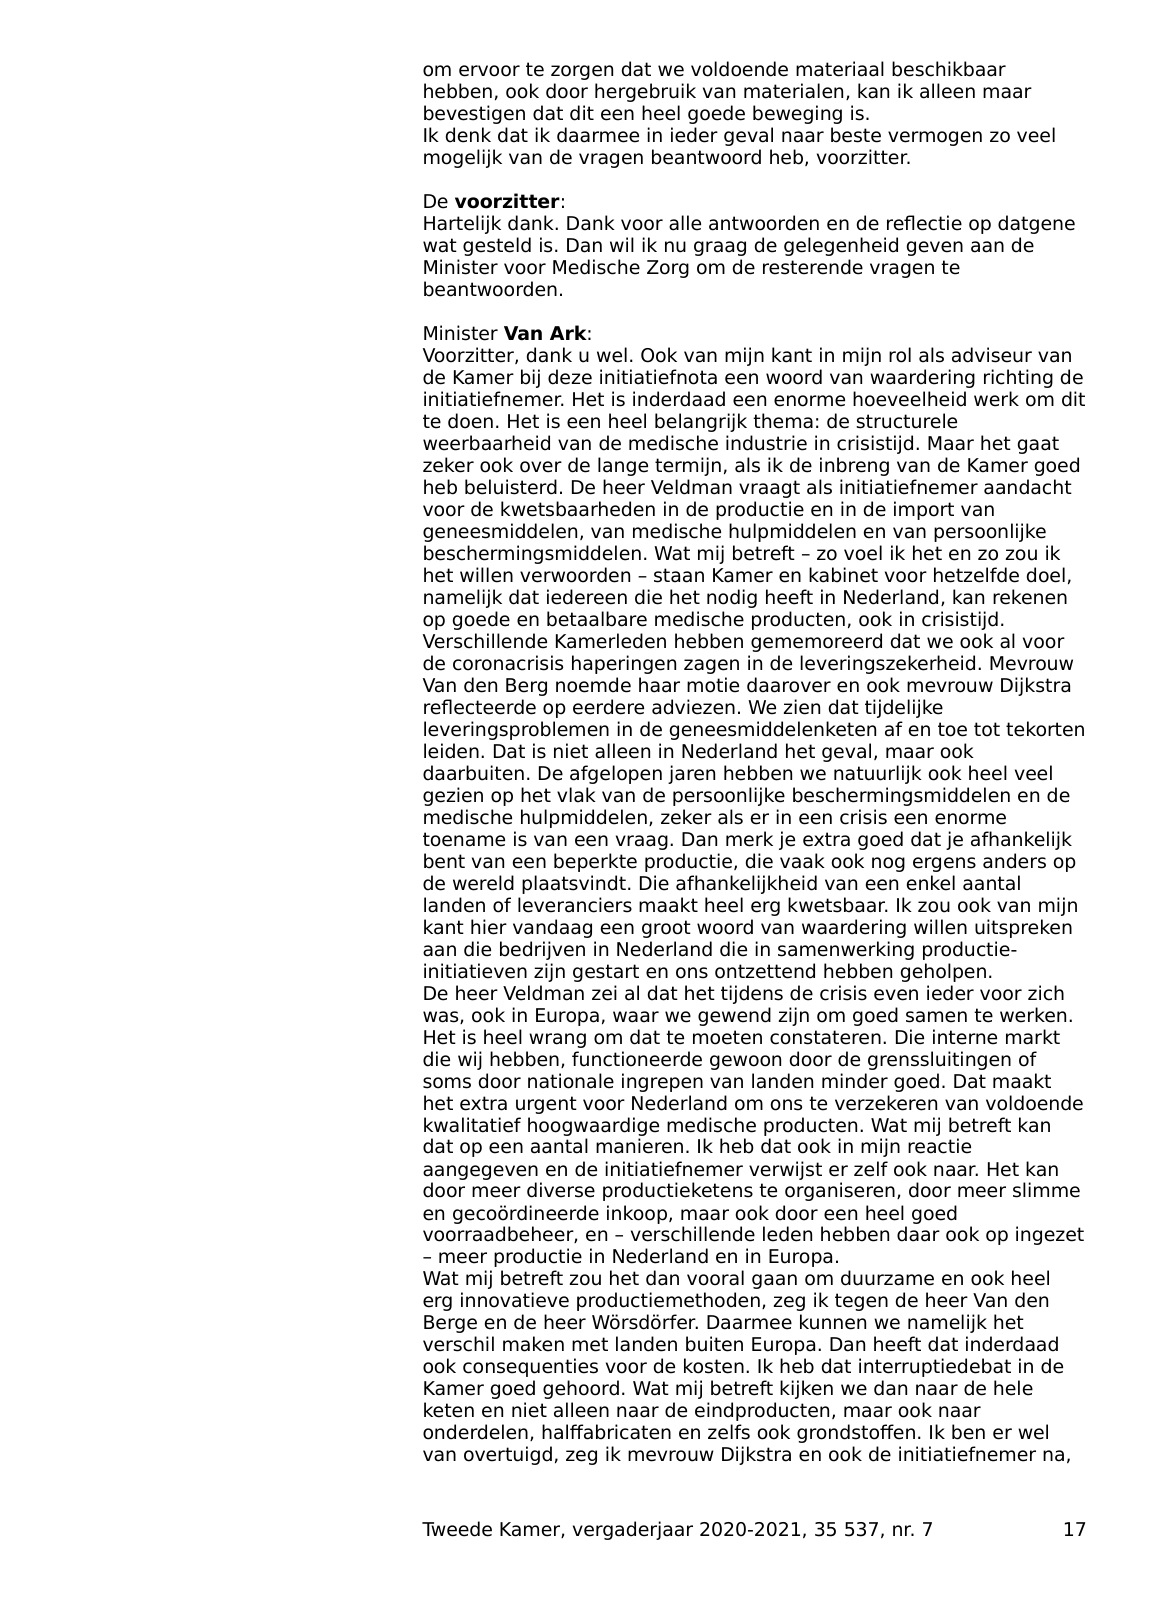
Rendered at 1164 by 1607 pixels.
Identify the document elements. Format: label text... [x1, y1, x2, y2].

text Hartelijk dank. Dank voor alle antwoorden en de reflectie op datgene wat gesteld is. Dan wil ik nu graag de gelegenheid geven aan de Minister voor Medische Zorg om de resterende vragen te beantwoorden. [422, 213, 1087, 301]
text Ik denk dat ik daarmee in ieder geval naar beste vermogen zo veel mogelijk van de vragen beantwoord heb, voorzitter. [422, 125, 1087, 169]
text Voorzitter, dank u wel. Ook van mijn kant in mijn rol als adviseur van de Kamer bij deze initiatiefnota een woord van waardering richting de initiatiefnemer. Het is inderdaad een enorme hoeveelheid werk om dit te doen. Het is een heel belangrijk thema: de structurele weerbaarheid van de medische industrie in crisistijd. Maar het gaat zeker ook over de lange termijn, als ik de inbreng van de Kamer goed heb beluisterd. De heer Veldman vraagt als initiatiefnemer aandacht voor de kwetsbaarheden in de productie en in de import van geneesmiddelen, van medische hulpmiddelen en van persoonlijke beschermingsmiddelen. Wat mij betreft – zo voel ik het en zo zou ik het willen verwoorden – staan Kamer en kabinet voor hetzelfde doel, namelijk dat iedereen die het nodig heeft in Nederland, kan rekenen op goede en betaalbare medische producten, ook in crisistijd. [422, 345, 1087, 631]
text Minister Van Ark: [422, 323, 1087, 345]
text De heer Veldman zei al dat het tijdens de crisis even ieder voor zich was, ook in Europa, waar we gewend zijn om goed samen te werken. Het is heel wrang om dat te moeten constateren. Die interne markt die wij hebben, functioneerde gewoon door de grenssluitingen of soms door nationale ingrepen van landen minder goed. Dat maakt het extra urgent voor Nederland om ons te verzekeren van voldoende kwalitatief hoogwaardige medische producten. Wat mij betreft kan dat op een aantal manieren. Ik heb dat ook in mijn reactie aangegeven en de initiatiefnemer verwijst er zelf ook naar. Het kan door meer diverse productieketens te organiseren, door meer slimme en gecoördineerde inkoop, maar ook door een heel goed voorraadbeheer, en – verschillende leden hebben daar ook op ingezet – meer productie in Nederland en in Europa. [422, 983, 1087, 1268]
text De voorzitter: [422, 191, 1087, 213]
text Verschillende Kamerleden hebben gememoreerd dat we ook al voor de coronacrisis haperingen zagen in de leveringszekerheid. Mevrouw Van den Berg noemde haar motie daarover en ook mevrouw Dijkstra reflecteerde op eerdere adviezen. We zien dat tijdelijke leveringsproblemen in de geneesmiddelenketen af en toe tot tekorten leiden. Dat is niet alleen in Nederland het geval, maar ook daarbuiten. De afgelopen jaren hebben we natuurlijk ook heel veel gezien op het vlak van de persoonlijke beschermingsmiddelen en de medische hulpmiddelen, zeker als er in een crisis een enorme toename is van een vraag. Dan merk je extra goed dat je afhankelijk bent van een beperkte productie, die vaak ook nog ergens anders op de wereld plaatsvindt. Die afhankelijkheid van een enkel aantal landen of leveranciers maakt heel erg kwetsbaar. Ik zou ook van mijn kant hier vandaag een groot woord van waardering willen uitspreken aan die bedrijven in Nederland die in samenwerking productie-initiatieven zijn gestart en ons ontzettend hebben geholpen. [422, 631, 1087, 983]
text om ervoor te zorgen dat we voldoende materiaal beschikbaar hebben, ook door hergebruik van materialen, kan ik alleen maar bevestigen dat dit een heel goede beweging is. [422, 59, 1087, 125]
text Wat mij betreft zou het dan vooral gaan om duurzame en ook heel erg innovatieve productiemethoden, zeg ik tegen de heer Van den Berge en de heer Wörsdörfer. Daarmee kunnen we namelijk het verschil maken met landen buiten Europa. Dan heeft dat inderdaad ook consequenties voor de kosten. Ik heb dat interruptiedebat in de Kamer goed gehoord. Wat mij betreft kijken we dan naar de hele keten en niet alleen naar de eindproducten, maar ook naar onderdelen, halffabricaten en zelfs ook grondstoffen. Ik ben er wel van overtuigd, zeg ik mevrouw Dijkstra en ook de initiatiefnemer na, [422, 1268, 1087, 1466]
